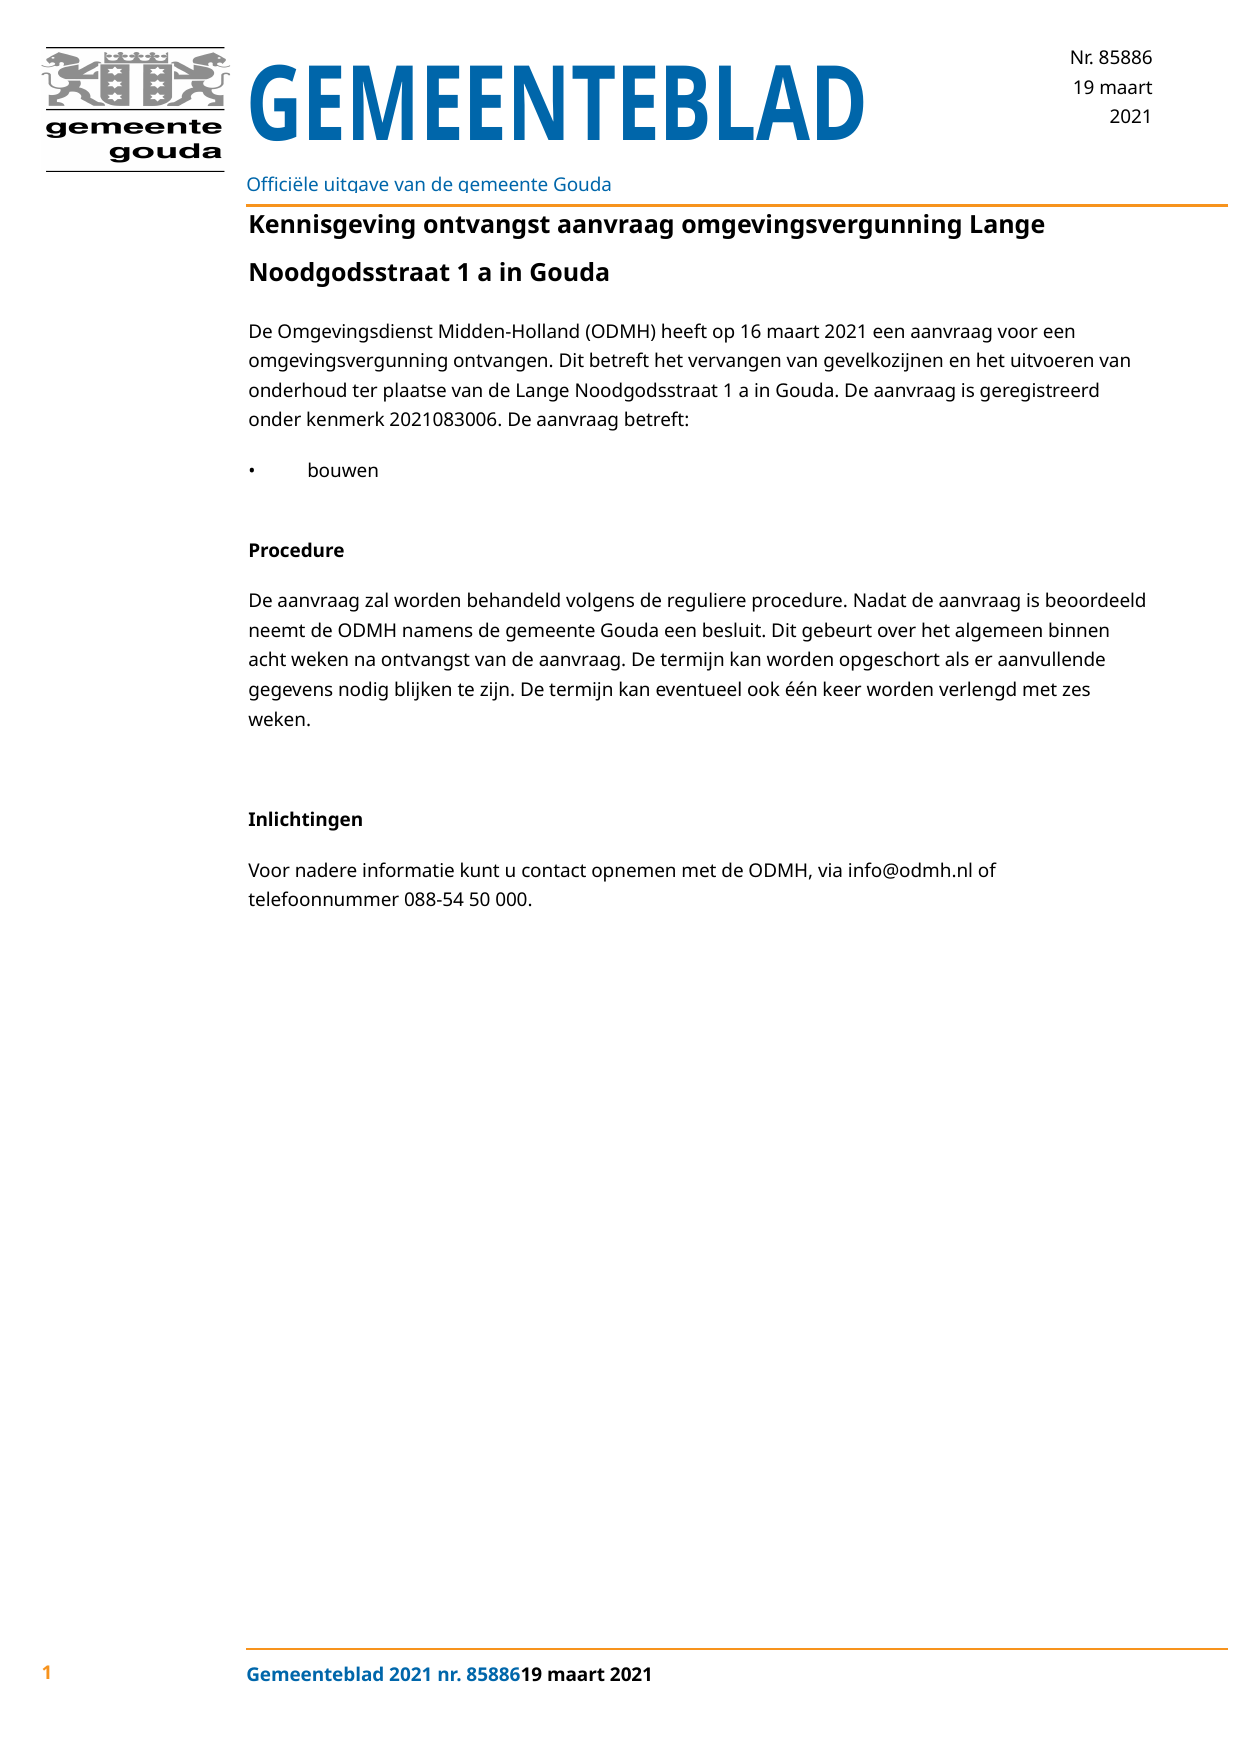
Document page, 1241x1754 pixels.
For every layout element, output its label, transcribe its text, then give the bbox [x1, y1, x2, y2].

text Kennisgeving ontvangst aanvraag omgevingsvergunning Lange Noodgodsstraat 1 a in Gouda [248, 207, 1152, 288]
picture [41, 47, 231, 172]
text Procedure [248, 537, 1152, 563]
text De aanvraag zal worden behandeld volgens de reguliere procedure. Nadat de aanvraag is beoordeeld neemt de ODMH namens de gemeente Gouda een besluit. Dit gebeurt over het algemeen binnen acht weken na ontvangst van de aanvraag. De termijn kan worden opgeschort als er aanvullende gegevens nodig blijken te zijn. De termijn kan eventueel ook één keer worden verlengd met zes weken. [248, 587, 1152, 732]
list bouwen [248, 457, 1152, 483]
text De Omgevingsdienst Midden-Holland (ODMH) heeft op 16 maart 2021 een aanvraag voor een omgevingsvergunning ontvangen. Dit betreft het vervangen van gevelkozijnen en het uitvoeren van onderhoud ter plaatse van de Lange Noodgodsstraat 1 a in Gouda. De aanvraag is geregistreerd onder kenmerk 2021083006. De aanvraag betreft: [248, 318, 1152, 432]
text Voor nadere informatie kunt u contact opnemen met de ODMH, via info@odmh.nl of telefoonnummer 088-54 50 000. [248, 857, 1152, 912]
text Inlichtingen [248, 807, 1152, 832]
